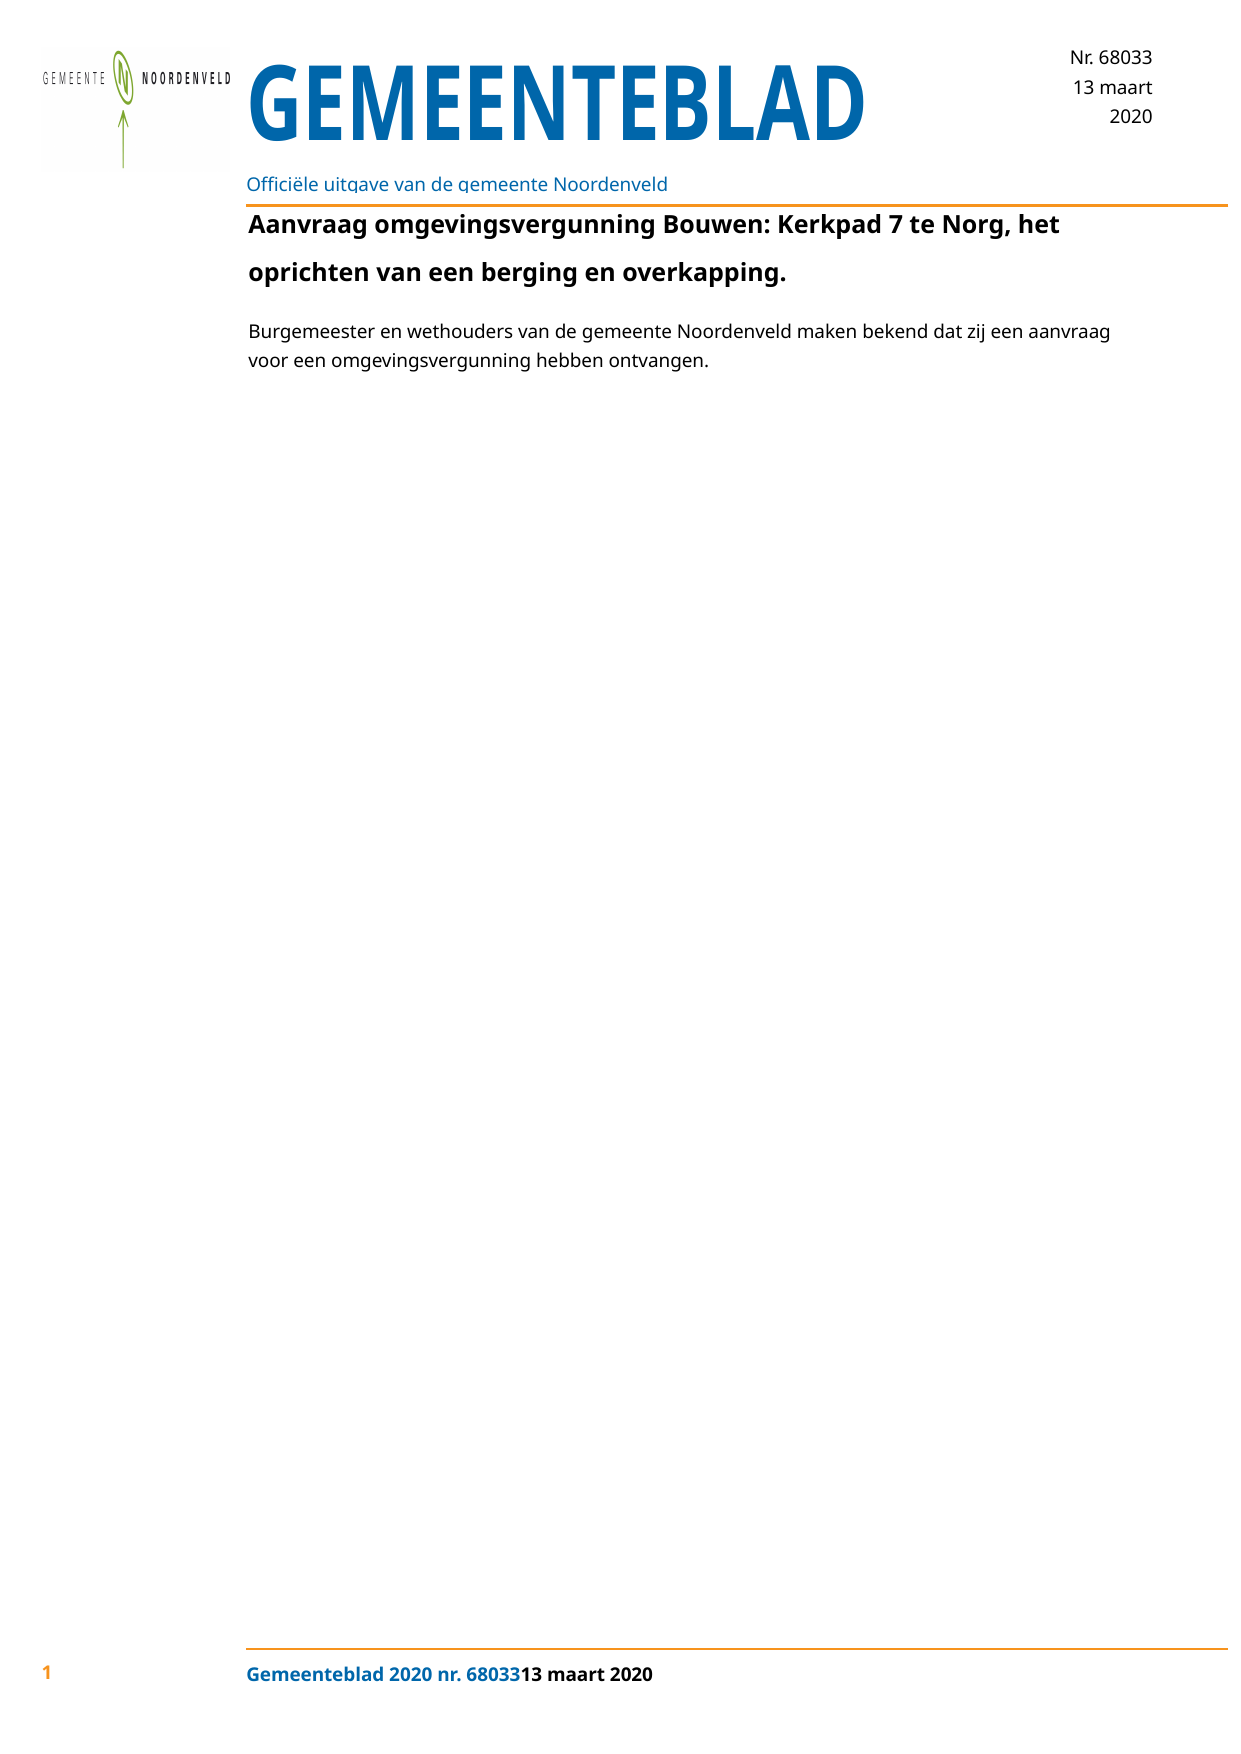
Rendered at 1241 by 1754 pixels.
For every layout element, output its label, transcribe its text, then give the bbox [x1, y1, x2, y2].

text Burgemeester en wethouders van de gemeente Noordenveld maken bekend dat zij een aanvraag voor een omgevingsvergunning hebben ontvangen. [248, 318, 1152, 373]
picture [41, 47, 231, 172]
text Aanvraag omgevingsvergunning Bouwen: Kerkpad 7 te Norg, het oprichten van een berging en overkapping. [248, 207, 1152, 288]
